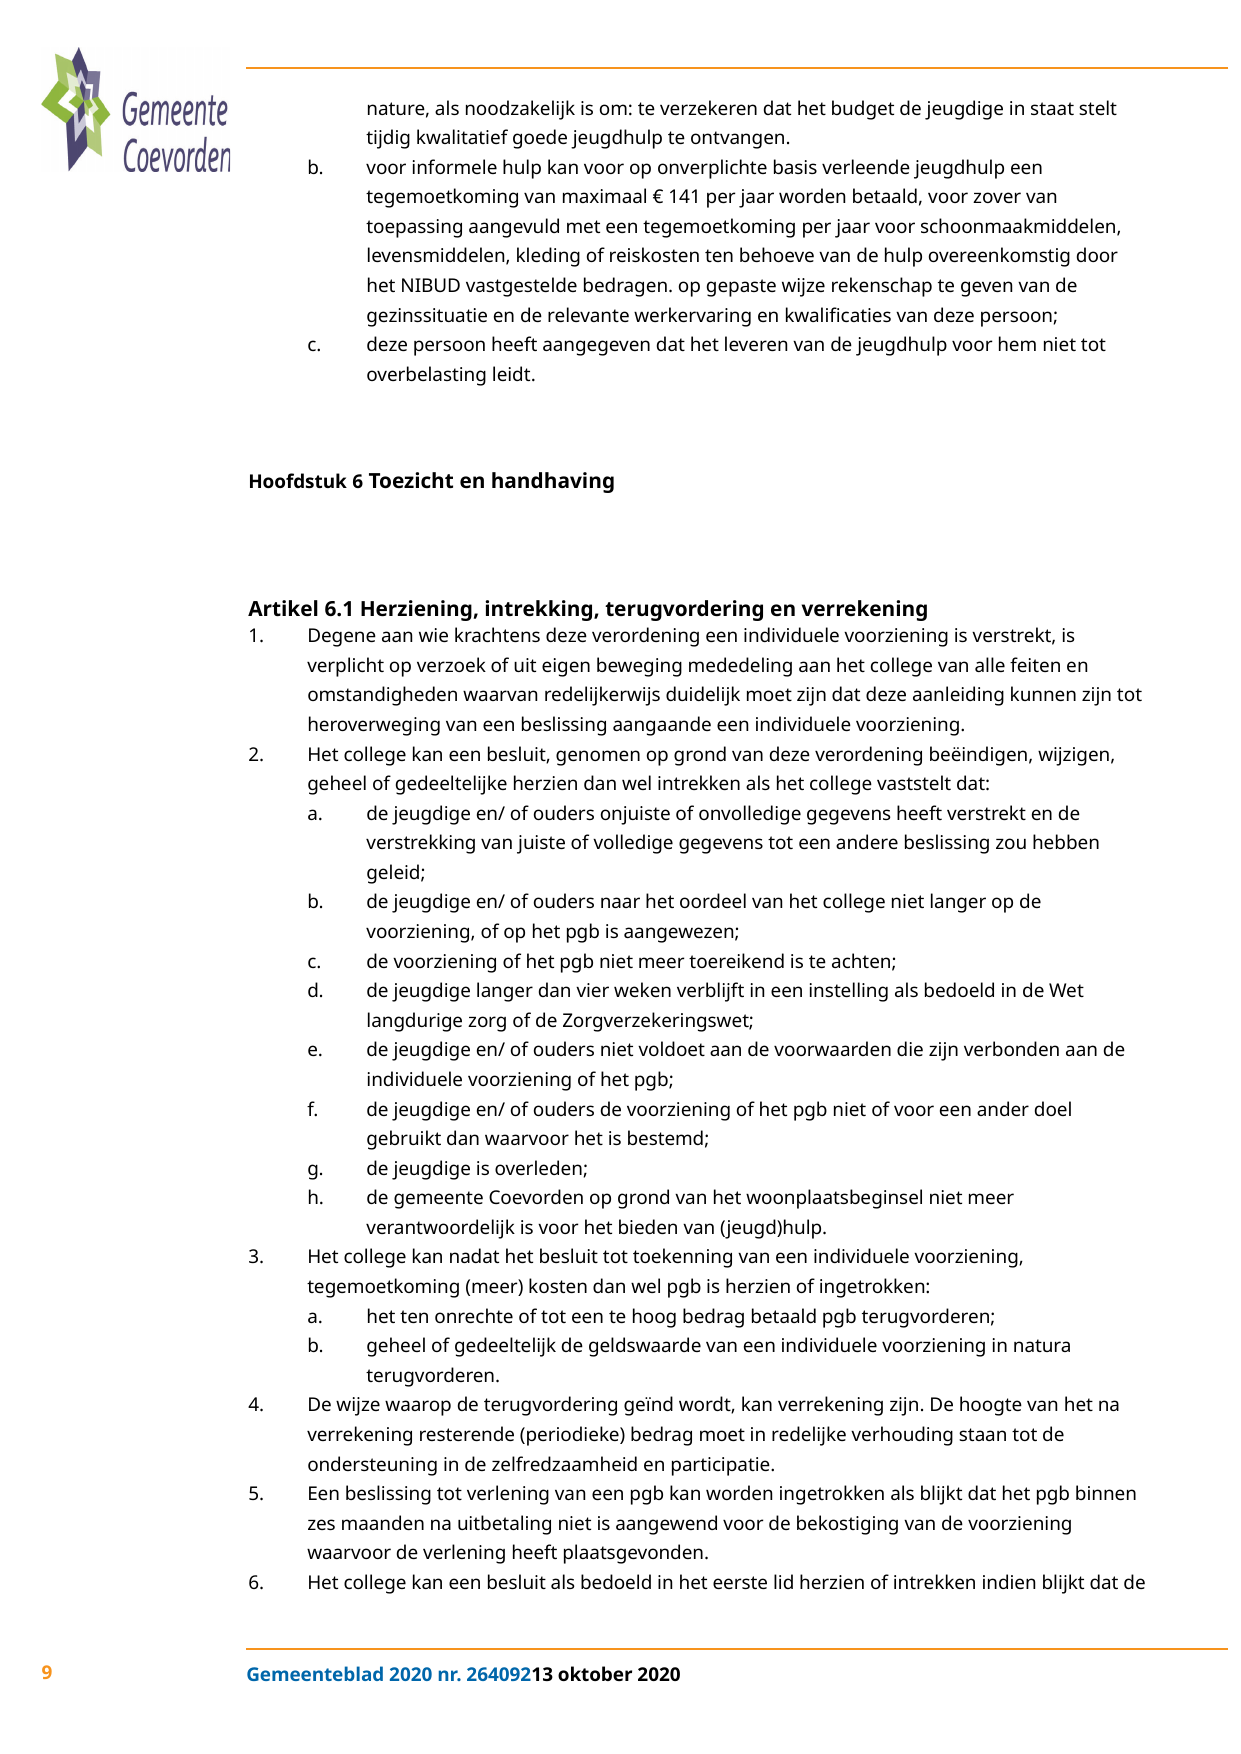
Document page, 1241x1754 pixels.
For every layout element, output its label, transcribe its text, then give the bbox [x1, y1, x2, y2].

list de jeugdige en/ of ouders naar het oordeel van het college niet langer op de voorziening, of op het pgb is aangewezen; [307, 889, 1152, 944]
list geheel of gedeeltelijk de geldswaarde van een individuele voorziening in natura terugvorderen. [307, 1332, 1152, 1388]
list nature, als noodzakelijk is om: te verzekeren dat het budget de jeugdige in staat stelt tijdig kwalitatief goede jeugdhulp te ontvangen. [307, 95, 1152, 150]
list Het college kan een besluit, genomen op grond van deze verordening beëindigen, wijzigen, geheel of gedeeltelijke herzien dan wel intrekken als het college vaststelt dat: [248, 741, 1152, 796]
text Artikel 6.1 Herziening, intrekking, terugvordering en verrekening [248, 594, 1152, 622]
list Degene aan wie krachtens deze verordening een individuele voorziening is verstrekt, is verplicht op verzoek of uit eigen beweging mededeling aan het college van alle feiten en omstandigheden waarvan redelijkerwijs duidelijk moet zijn dat deze aanleiding kunnen zijn tot heroverweging van een beslissing aangaande een individuele voorziening. [248, 622, 1152, 737]
list deze persoon heeft aangegeven dat het leveren van de jeugdhulp voor hem niet tot overbelasting leidt. [307, 331, 1152, 387]
list de jeugdige is overleden; [307, 1155, 1152, 1181]
list Het college kan een besluit als bedoeld in het eerste lid herzien of intrekken indien blijkt dat de [248, 1569, 1152, 1595]
list de jeugdige en/ of ouders de voorziening of het pgb niet of voor een ander doel gebruikt dan waarvoor het is bestemd; [307, 1096, 1152, 1151]
list voor informele hulp kan voor op onverplichte basis verleende jeugdhulp een tegemoetkoming van maximaal € 141 per jaar worden betaald, voor zover van toepassing aangevuld met een tegemoetkoming per jaar voor schoonmaakmiddelen, levensmiddelen, kleding of reiskosten ten behoeve van de hulp overeenkomstig door het NIBUD vastgestelde bedragen. op gepaste wijze rekenschap te geven van de gezinssituatie en de relevante werkervaring en kwalificaties van deze persoon; [307, 154, 1152, 328]
list de jeugdige en/ of ouders niet voldoet aan de voorwaarden die zijn verbonden aan de individuele voorziening of het pgb; [307, 1037, 1152, 1092]
list het ten onrechte of tot een te hoog bedrag betaald pgb terugvorderen; [307, 1303, 1152, 1328]
list de voorziening of het pgb niet meer toereikend is te achten; [307, 948, 1152, 973]
picture [41, 47, 231, 172]
list de jeugdige en/ of ouders onjuiste of onvolledige gegevens heeft verstrekt en de verstrekking van juiste of volledige gegevens tot een andere beslissing zou hebben geleid; [307, 800, 1152, 885]
list de jeugdige langer dan vier weken verblijft in een instelling als bedoeld in de Wet langdurige zorg of de Zorgverzekeringswet; [307, 977, 1152, 1033]
list De wijze waarop de terugvordering geïnd wordt, kan verrekening zijn. De hoogte van het na verrekening resterende (periodieke) bedrag moet in redelijke verhouding staan tot de ondersteuning in de zelfredzaamheid en participatie. [248, 1392, 1152, 1476]
list de gemeente Coevorden op grond van het woonplaatsbeginsel niet meer verantwoordelijk is voor het bieden van (jeugd)hulp. [307, 1184, 1152, 1240]
list Een beslissing tot verlening van een pgb kan worden ingetrokken als blijkt dat het pgb binnen zes maanden na uitbetaling niet is aangewend voor de bekostiging van de voorziening waarvoor de verlening heeft plaatsgevonden. [248, 1480, 1152, 1565]
list Het college kan nadat het besluit tot toekenning van een individuele voorziening, tegemoetkoming (meer) kosten dan wel pgb is herzien of ingetrokken: [248, 1244, 1152, 1299]
text Hoofdstuk 6 Toezicht en handhaving [248, 466, 1152, 494]
